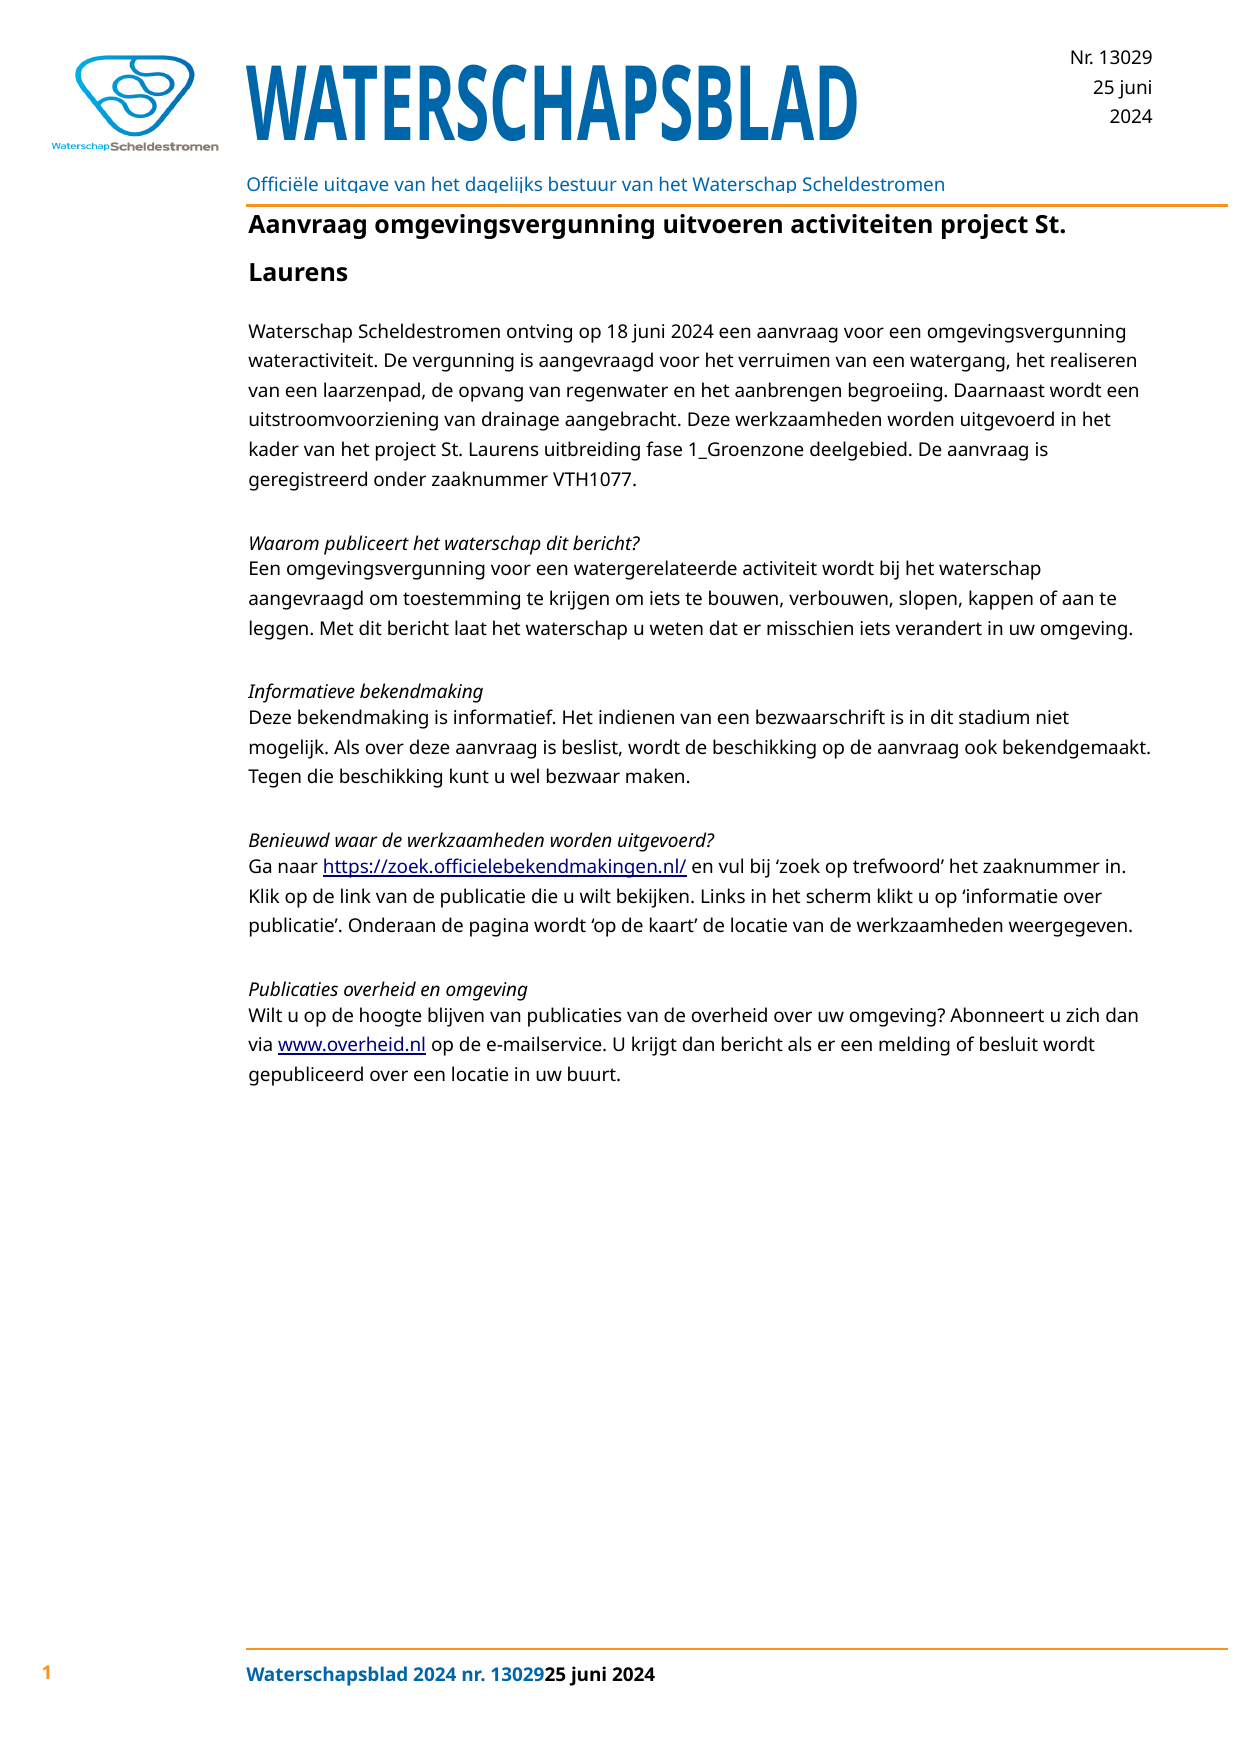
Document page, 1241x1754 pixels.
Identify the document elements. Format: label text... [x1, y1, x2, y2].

picture [41, 47, 231, 172]
text Wilt u op de hoogte blijven van publicaties van de overheid over uw omgeving? Abonneert u zich dan via www.overheid.nl op de e-mailservice. U krijgt dan bericht als er een melding of besluit wordt gepubliceerd over een locatie in uw buurt. [248, 1002, 1152, 1087]
text Informatieve bekendmaking [248, 679, 1152, 704]
text Waarom publiceert het waterschap dit bericht? [248, 530, 1152, 556]
text Aanvraag omgevingsvergunning uitvoeren activiteiten project St. Laurens [248, 207, 1152, 288]
text Ga naar https://zoek.officielebekendmakingen.nl/ en vul bij ‘zoek op trefwoord’ het zaaknummer in. Klik op de link van de publicatie die u wilt bekijken. Links in het scherm klikt u op ‘informatie over publicatie’. Onderaan de pagina wordt ‘op de kaart’ de locatie van de werkzaamheden weergegeven. [248, 853, 1152, 938]
text Benieuwd waar de werkzaamheden worden uitgevoerd? [248, 827, 1152, 853]
text Waterschap Scheldestromen ontving op 18 juni 2024 een aanvraag voor een omgevingsvergunning wateractiviteit. De vergunning is aangevraagd voor het verruimen van een watergang, het realiseren van een laarzenpad, de opvang van regenwater en het aanbrengen begroeiing. Daarnaast wordt een uitstroomvoorziening van drainage aangebracht. Deze werkzaamheden worden uitgevoerd in het kader van het project St. Laurens uitbreiding fase 1_Groenzone deelgebied. De aanvraag is geregistreerd onder zaaknummer VTH1077. [248, 318, 1152, 492]
text Publicaties overheid en omgeving [248, 976, 1152, 1002]
text Deze bekendmaking is informatief. Het indienen van een bezwaarschrift is in dit stadium niet mogelijk. Als over deze aanvraag is beslist, wordt de beschikking op de aanvraag ook bekendgemaakt. Tegen die beschikking kunt u wel bezwaar maken. [248, 704, 1152, 789]
text Een omgevingsvergunning voor een watergerelateerde activiteit wordt bij het waterschap aangevraagd om toestemming te krijgen om iets te bouwen, verbouwen, slopen, kappen of aan te leggen. Met dit bericht laat het waterschap u weten dat er misschien iets verandert in uw omgeving. [248, 556, 1152, 640]
